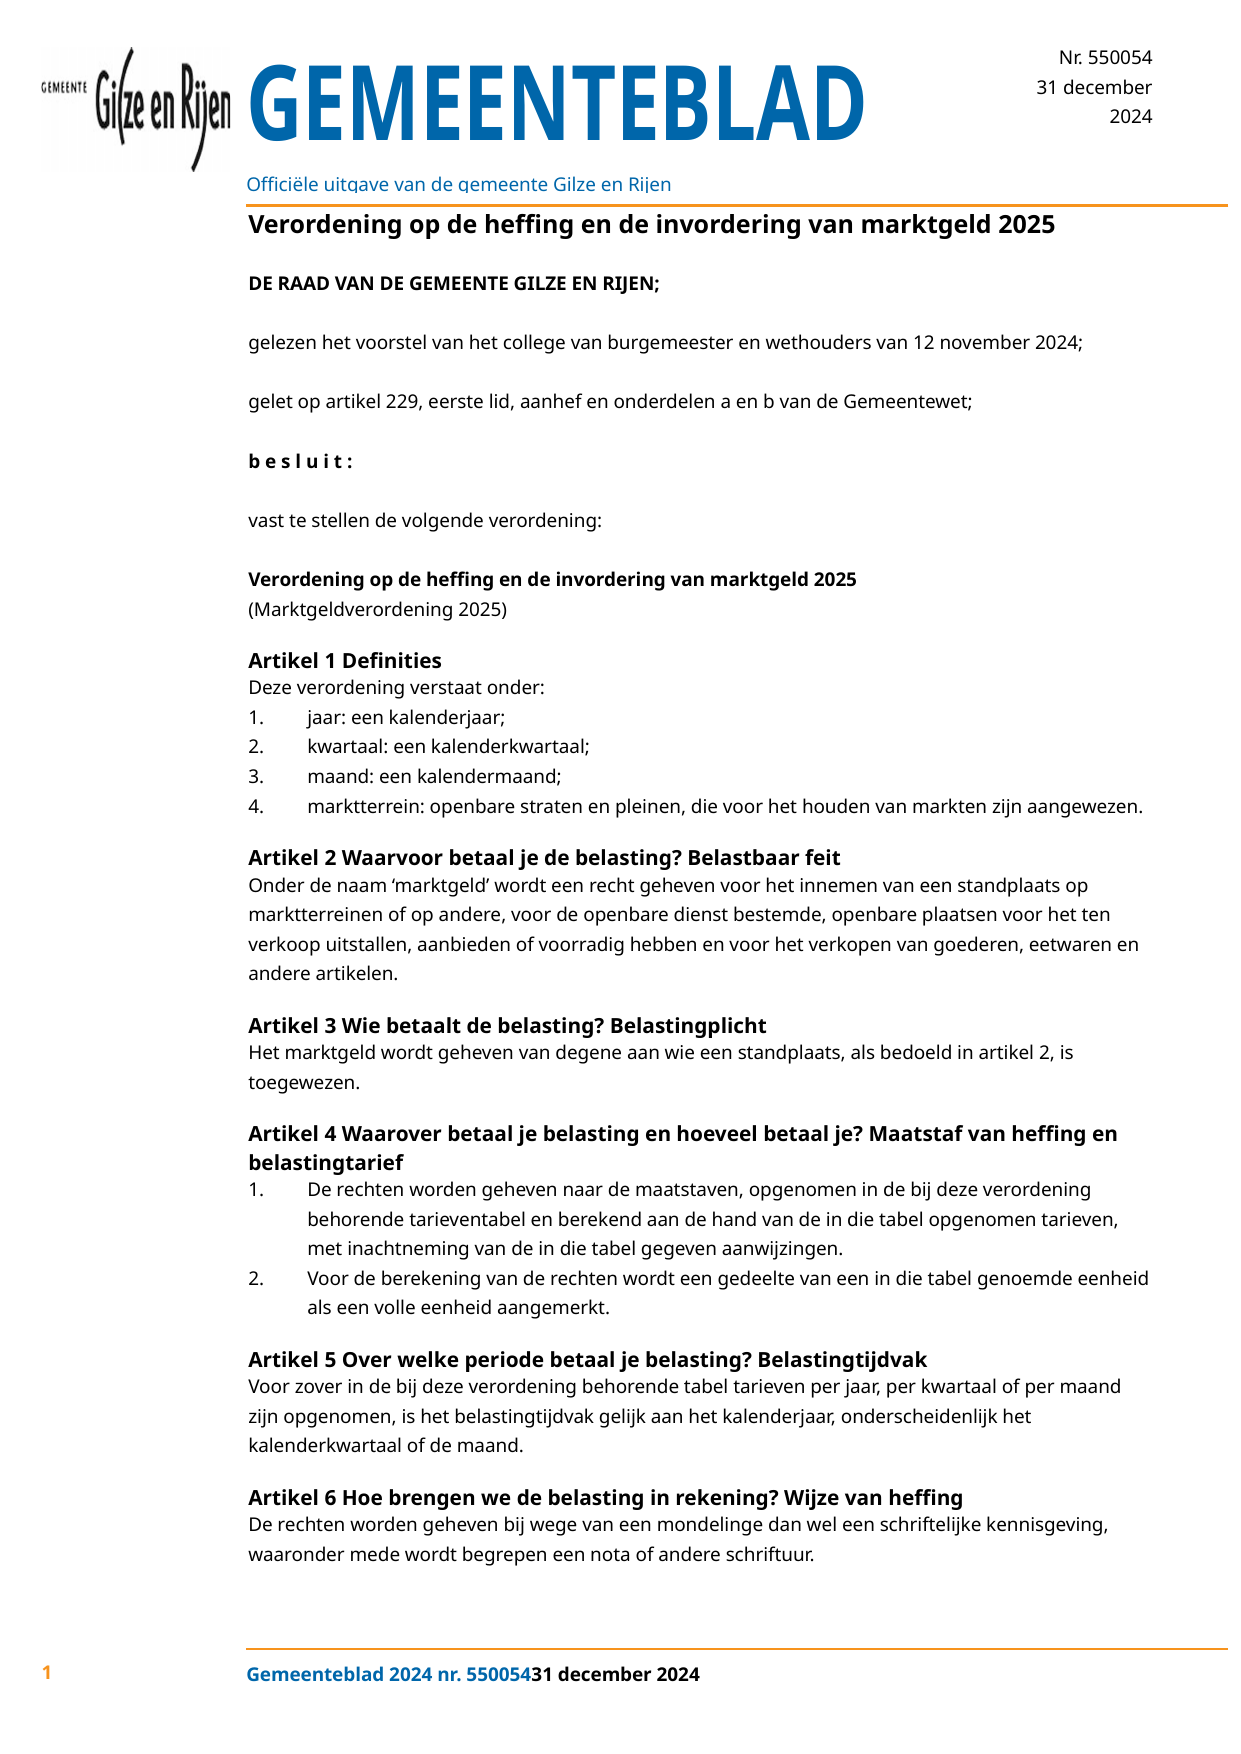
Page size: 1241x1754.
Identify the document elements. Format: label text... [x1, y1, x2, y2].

text vast te stellen de volgende verordening: [248, 507, 1152, 533]
text gelezen het voorstel van het college van burgemeester en wethouders van 12 november 2024; [248, 329, 1152, 355]
text Verordening op de heffing en de invordering van marktgeld 2025 [248, 207, 1152, 241]
text b e s l u i t : [248, 448, 1152, 473]
text gelet op artikel 229, eerste lid, aanhef en onderdelen a en b van de Gemeentewet; [248, 389, 1152, 414]
list maand: een kalendermaand; [248, 763, 1152, 789]
text Voor zover in de bij deze verordening behorende tabel tarieven per jaar, per kwartaal of per maand zijn opgenomen, is het belastingtijdvak gelijk aan het kalenderjaar, onderscheidenlijk het kalenderkwartaal of de maand. [248, 1373, 1152, 1458]
text Onder de naam ‘marktgeld’ wordt een recht geheven voor het innemen van een standplaats op marktterreinen of op andere, voor de openbare dienst bestemde, openbare plaatsen voor het ten verkoop uitstallen, aanbieden of voorradig hebben en voor het verkopen van goederen, eetwaren en andere artikelen. [248, 872, 1152, 986]
text (Marktgeldverordening 2025) [248, 596, 1152, 621]
text Artikel 1 Definities [248, 646, 1152, 674]
text Het marktgeld wordt geheven van degene aan wie een standplaats, als bedoeld in artikel 2, is toegewezen. [248, 1039, 1152, 1095]
list De rechten worden geheven naar de maatstaven, opgenomen in de bij deze verordening behorende tarieventabel en berekend aan de hand van de in die tabel opgenomen tarieven, met inachtneming van de in die tabel gegeven aanwijzingen. [248, 1176, 1152, 1261]
list Voor de berekening van de rechten wordt een gedeelte van een in die tabel genoemde eenheid als een volle eenheid aangemerkt. [248, 1265, 1152, 1320]
text Deze verordening verstaat onder: [248, 674, 1152, 700]
text Artikel 3 Wie betaalt de belasting? Belastingplicht [248, 1011, 1152, 1039]
picture [41, 47, 231, 172]
text Artikel 6 Hoe brengen we de belasting in rekening? Wijze van heffing [248, 1483, 1152, 1511]
text Artikel 2 Waarvoor betaal je de belasting? Belastbaar feit [248, 843, 1152, 872]
list jaar: een kalenderjaar; [248, 704, 1152, 730]
text DE RAAD VAN DE GEMEENTE GILZE EN RIJEN; [248, 270, 1152, 296]
text Verordening op de heffing en de invordering van marktgeld 2025 [248, 566, 1152, 592]
list marktterrein: openbare straten en pleinen, die voor het houden van markten zijn aangewezen. [248, 793, 1152, 819]
list kwartaal: een kalenderkwartaal; [248, 734, 1152, 759]
text Artikel 5 Over welke periode betaal je belasting? Belastingtijdvak [248, 1345, 1152, 1373]
text Artikel 4 Waarover betaal je belasting en hoeveel betaal je? Maatstaf van heffing en belastingtarief [248, 1119, 1152, 1176]
text De rechten worden geheven bij wege van een mondelinge dan wel een schriftelijke kennisgeving, waaronder mede wordt begrepen een nota of andere schriftuur. [248, 1511, 1152, 1567]
